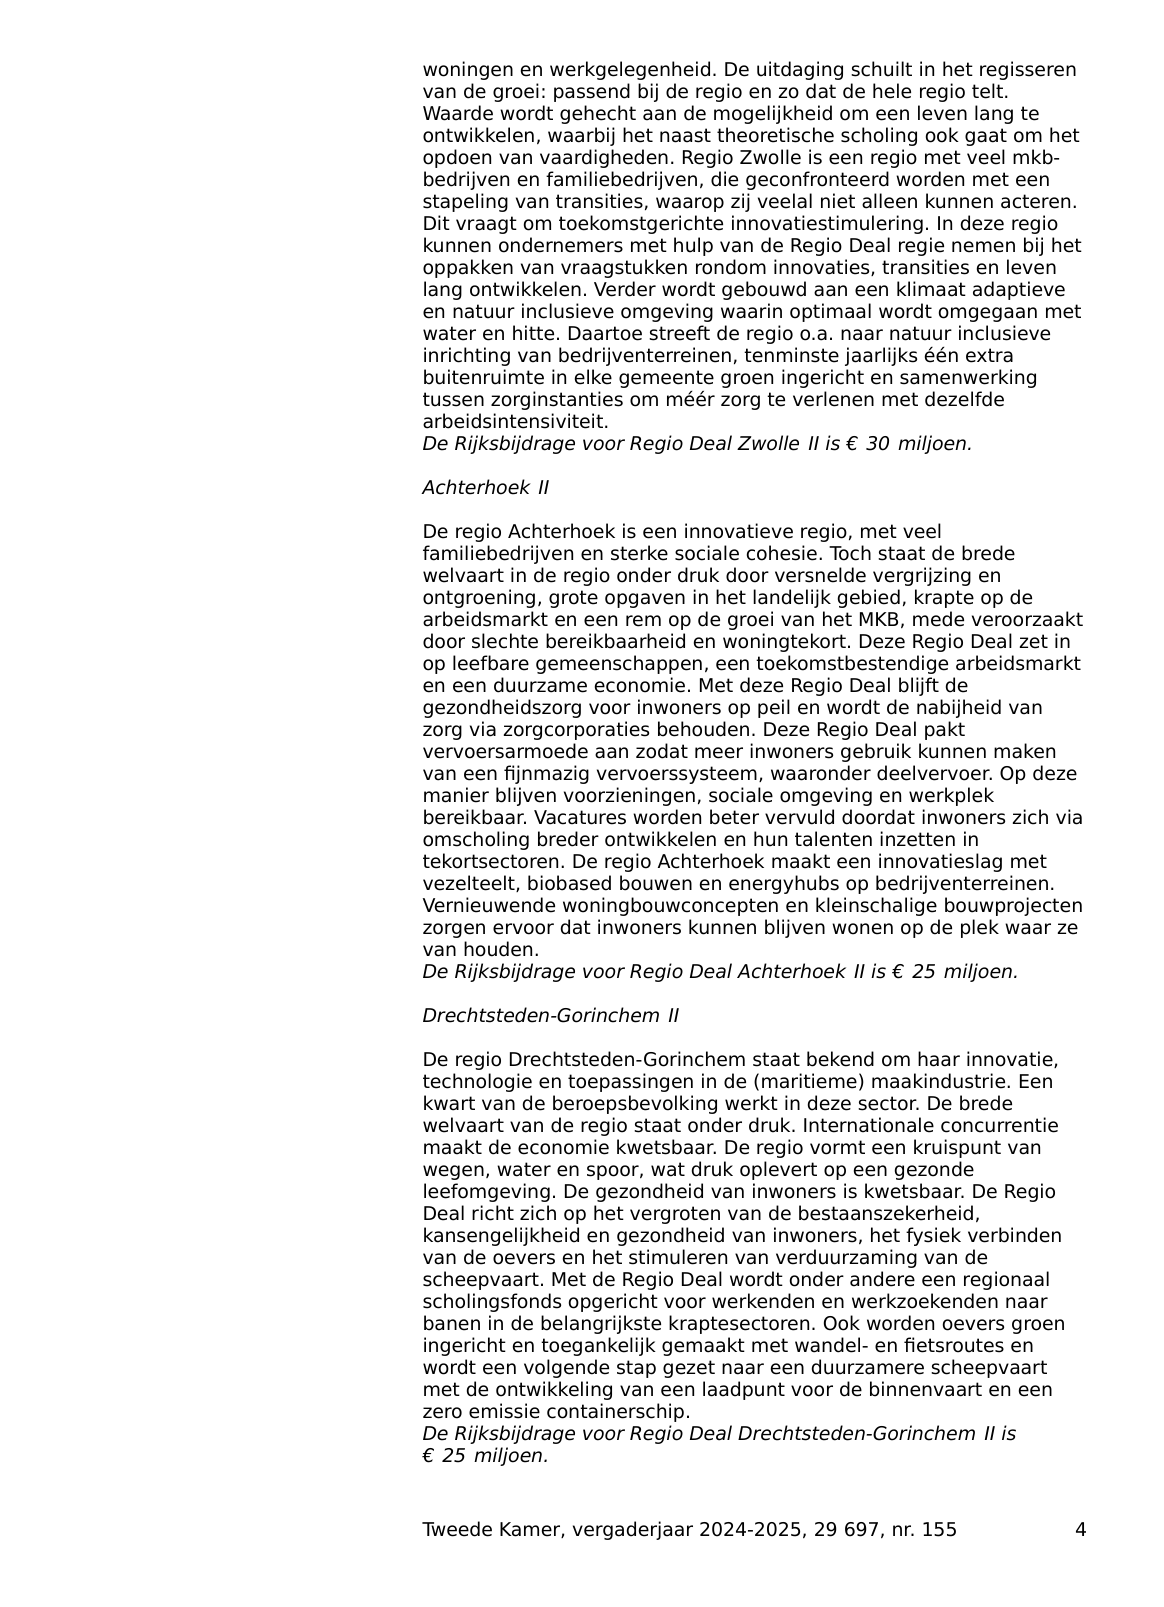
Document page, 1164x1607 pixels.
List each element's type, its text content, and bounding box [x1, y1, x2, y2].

subtitle Achterhoek II [422, 477, 1087, 499]
text De regio Achterhoek is een innovatieve regio, met veel familiebedrijven en sterke sociale cohesie. Toch staat de brede welvaart in de regio onder druk door versnelde vergrijzing en ontgroening, grote opgaven in het landelijk gebied, krapte op de arbeidsmarkt en een rem op de groei van het MKB, mede veroorzaakt door slechte bereikbaarheid en woningtekort. Deze Regio Deal zet in op leefbare gemeenschappen, een toekomstbestendige arbeidsmarkt en een duurzame economie. Met deze Regio Deal blijft de gezondheidszorg voor inwoners op peil en wordt de nabijheid van zorg via zorgcorporaties behouden. Deze Regio Deal pakt vervoersarmoede aan zodat meer inwoners gebruik kunnen maken van een fijnmazig vervoerssysteem, waaronder deelvervoer. Op deze manier blijven voorzieningen, sociale omgeving en werkplek bereikbaar. Vacatures worden beter vervuld doordat inwoners zich via omscholing breder ontwikkelen en hun talenten inzetten in tekortsectoren. De regio Achterhoek maakt een innovatieslag met vezelteelt, biobased bouwen en energyhubs op bedrijventerreinen. Vernieuwende woningbouwconcepten en kleinschalige bouwprojecten zorgen ervoor dat inwoners kunnen blijven wonen op de plek waar ze van houden. [422, 521, 1087, 961]
text woningen en werkgelegenheid. De uitdaging schuilt in het regisseren van de groei: passend bij de regio en zo dat de hele regio telt. Waarde wordt gehecht aan de mogelijkheid om een leven lang te ontwikkelen, waarbij het naast theoretische scholing ook gaat om het opdoen van vaardigheden. Regio Zwolle is een regio met veel mkb-bedrijven en familiebedrijven, die geconfronteerd worden met een stapeling van transities, waarop zij veelal niet alleen kunnen acteren. Dit vraagt om toekomstgerichte innovatiestimulering. In deze regio kunnen ondernemers met hulp van de Regio Deal regie nemen bij het oppakken van vraagstukken rondom innovaties, transities en leven lang ontwikkelen. Verder wordt gebouwd aan een klimaat adaptieve en natuur inclusieve omgeving waarin optimaal wordt omgegaan met water en hitte. Daartoe streeft de regio o.a. naar natuur inclusieve inrichting van bedrijventerreinen, tenminste jaarlijks één extra buitenruimte in elke gemeente groen ingericht en samenwerking tussen zorginstanties om méér zorg te verlenen met dezelfde arbeidsintensiviteit. [422, 59, 1087, 433]
text De Rijksbijdrage voor Regio Deal Achterhoek II is € 25 miljoen. [422, 961, 1087, 983]
text De regio Drechtsteden-Gorinchem staat bekend om haar innovatie, technologie en toepassingen in de (maritieme) maakindustrie. Een kwart van de beroepsbevolking werkt in deze sector. De brede welvaart van de regio staat onder druk. Internationale concurrentie maakt de economie kwetsbaar. De regio vormt een kruispunt van wegen, water en spoor, wat druk oplevert op een gezonde leefomgeving. De gezondheid van inwoners is kwetsbaar. De Regio Deal richt zich op het vergroten van de bestaanszekerheid, kansengelijkheid en gezondheid van inwoners, het fysiek verbinden van de oevers en het stimuleren van verduurzaming van de scheepvaart. Met de Regio Deal wordt onder andere een regionaal scholingsfonds opgericht voor werkenden en werkzoekenden naar banen in de belangrijkste kraptesectoren. Ook worden oevers groen ingericht en toegankelijk gemaakt met wandel- en fietsroutes en wordt een volgende stap gezet naar een duurzamere scheepvaart met de ontwikkeling van een laadpunt voor de binnenvaart en een zero emissie containerschip. [422, 1049, 1087, 1423]
text De Rijksbijdrage voor Regio Deal Zwolle II is € 30 miljoen. [422, 433, 1087, 455]
subtitle Drechtsteden-Gorinchem II [422, 1005, 1087, 1027]
text De Rijksbijdrage voor Regio Deal Drechtsteden-Gorinchem II is € 25 miljoen. [422, 1423, 1087, 1467]
